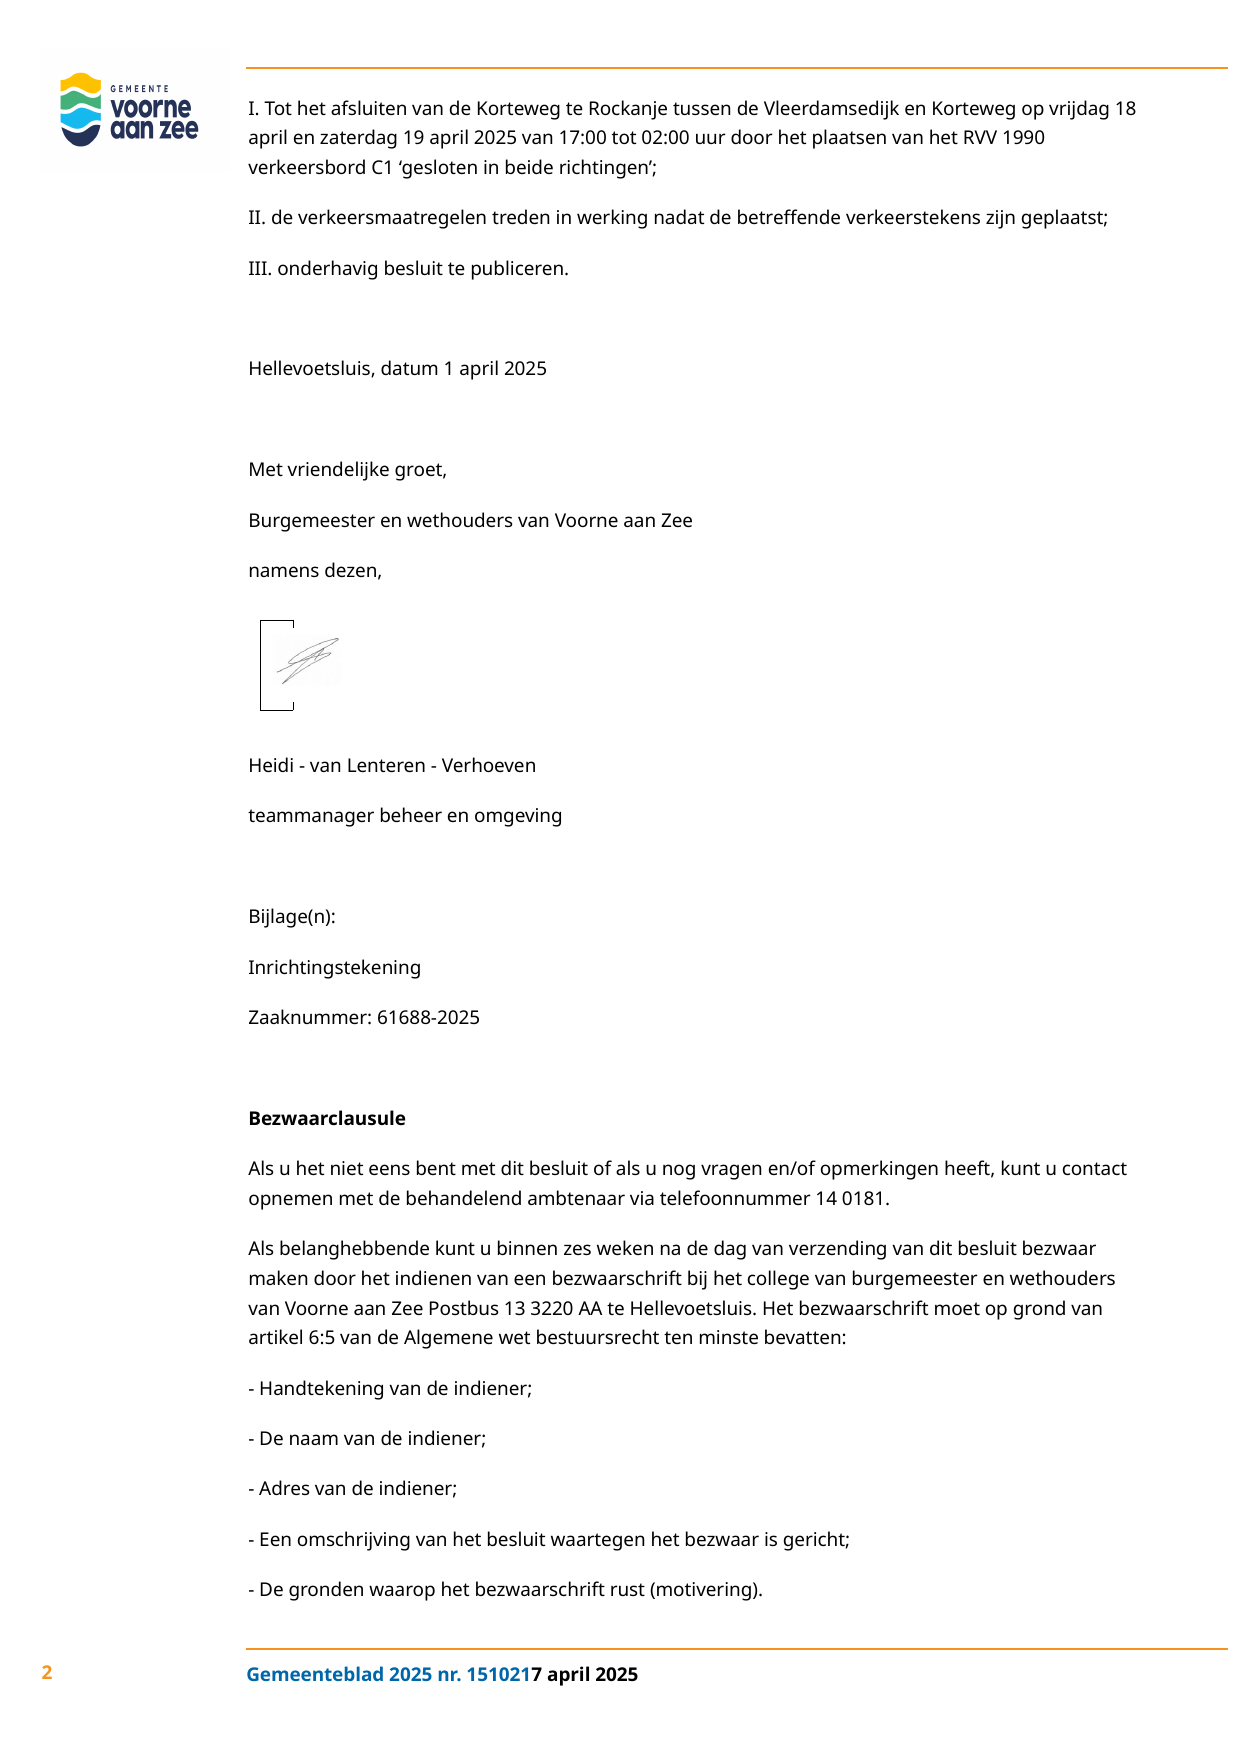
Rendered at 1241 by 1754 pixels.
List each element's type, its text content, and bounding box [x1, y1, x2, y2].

text - De naam van de indiener; [248, 1425, 1152, 1451]
text teammanager beheer en omgeving [248, 803, 1152, 828]
picture [41, 47, 231, 172]
text I. Tot het afsluiten van de Korteweg te Rockanje tussen de Vleerdamsedijk en Korteweg op vrijdag 18 april en zaterdag 19 april 2025 van 17:00 tot 02:00 uur door het plaatsen van het RVV 1990 verkeersbord C1 ‘gesloten in beide richtingen’; [248, 95, 1152, 180]
text Bijlage(n): [248, 903, 1152, 929]
text II. de verkeersmaatregelen treden in werking nadat de betreffende verkeerstekens zijn geplaatst; [248, 204, 1152, 230]
text Als belanghebbende kunt u binnen zes weken na de dag van verzending van dit besluit bezwaar maken door het indienen van een bezwaarschrift bij het college van burgemeester en wethouders van Voorne aan Zee Postbus 13 3220 AA te Hellevoetsluis. Het bezwaarschrift moet op grond van artikel 6:5 van de Algemene wet bestuursrecht ten minste bevatten: [248, 1236, 1152, 1350]
text Inrichtingstekening [248, 954, 1152, 980]
text - Adres van de indiener; [248, 1476, 1152, 1501]
text - De gronden waarop het bezwaarschrift rust (motivering). [248, 1576, 1152, 1602]
text - Handtekening van de indiener; [248, 1375, 1152, 1401]
text Zaaknummer: 61688-2025 [248, 1004, 1152, 1030]
picture [268, 628, 417, 702]
text Heidi - van Lenteren - Verhoeven [248, 752, 1152, 778]
text Als u het niet eens bent met dit besluit of als u nog vragen en/of opmerkingen heeft, kunt u contact opnemen met de behandelend ambtenaar via telefoonnummer 14 0181. [248, 1156, 1152, 1211]
text Hellevoetsluis, datum 1 april 2025 [248, 356, 1152, 381]
text - Een omschrijving van het besluit waartegen het bezwaar is gericht; [248, 1526, 1152, 1552]
text III. onderhavig besluit te publiceren. [248, 255, 1152, 281]
text namens dezen, [248, 557, 1152, 583]
text Bezwaarclausule [248, 1105, 1152, 1131]
text Met vriendelijke groet, [248, 456, 1152, 482]
text Burgemeester en wethouders van Voorne aan Zee [248, 507, 1152, 533]
